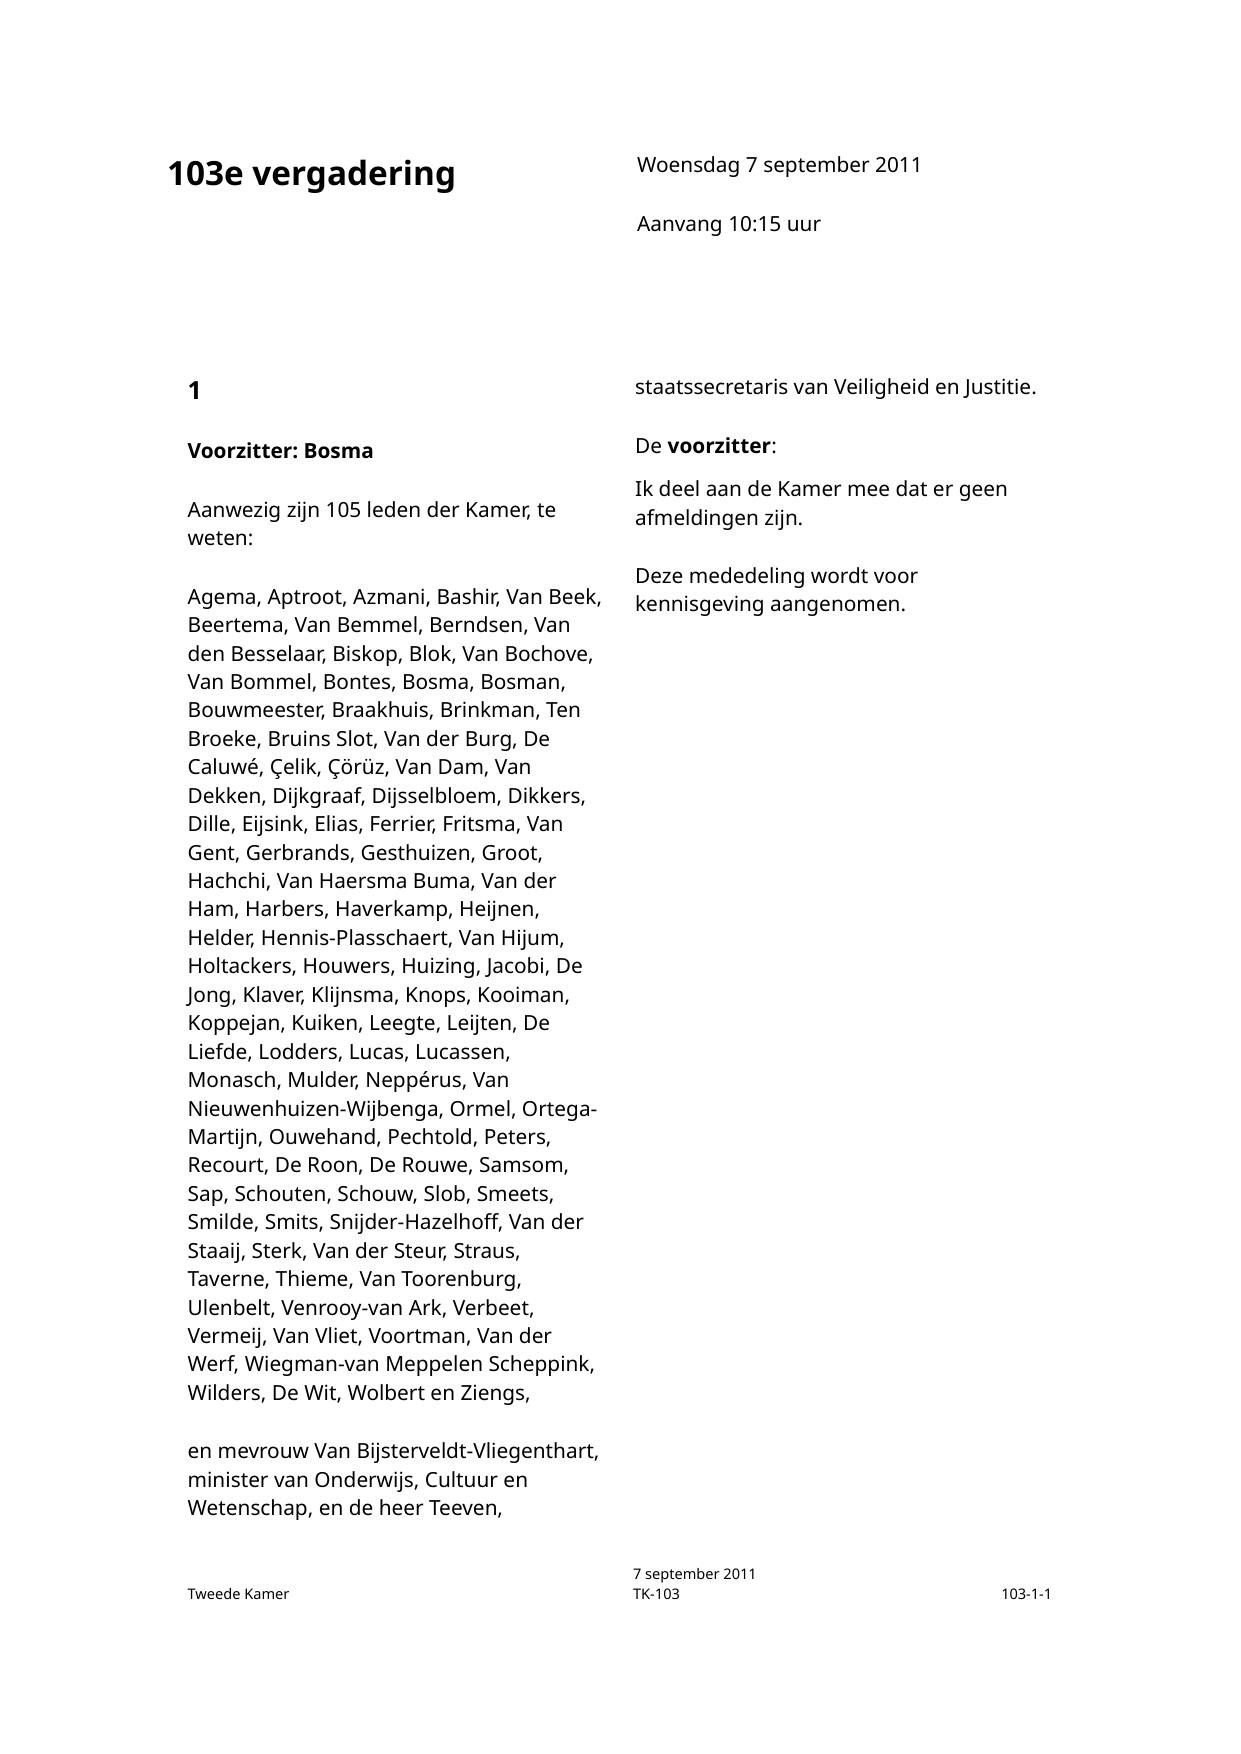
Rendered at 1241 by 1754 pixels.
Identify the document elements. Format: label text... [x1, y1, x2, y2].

text Agema, Aptroot, Azmani, Bashir, Van Beek, Beertema, Van Bemmel, Berndsen, Van den Besselaar, Biskop, Blok, Van Bochove, Van Bommel, Bontes, Bosma, Bosman, Bouwmeester, Braakhuis, Brinkman, Ten Broeke, Bruins Slot, Van der Burg, De Caluwé, Çelik, Çörüz, Van Dam, Van Dekken, Dijkgraaf, Dijsselbloem, Dikkers, Dille, Eijsink, Elias, Ferrier, Fritsma, Van Gent, Gerbrands, Gesthuizen, Groot, Hachchi, Van Haersma Buma, Van der Ham, Harbers, Haverkamp, Heijnen, Helder, Hennis-Plasschaert, Van Hijum, Holtackers, Houwers, Huizing, Jacobi, De Jong, Klaver, Klijnsma, Knops, Kooiman, Koppejan, Kuiken, Leegte, Leijten, De Liefde, Lodders, Lucas, Lucassen, Monasch, Mulder, Neppérus, Van Nieuwenhuizen-Wijbenga, Ormel, Ortega-Martijn, Ouwehand, Pechtold, Peters, Recourt, De Roon, De Rouwe, Samsom, Sap, Schouten, Schouw, Slob, Smeets, Smilde, Smits, Snijder-Hazelhoff, Van der Staaij, Sterk, Van der Steur, Straus, Taverne, Thieme, Van Toorenburg, Ulenbelt, Venrooy-van Ark, Verbeet, Vermeij, Van Vliet, Voortman, Van der Werf, Wiegman-van Meppelen Scheppink, Wilders, De Wit, Wolbert en Ziengs, [187, 582, 605, 1406]
text 103e vergadering [167, 150, 615, 195]
text staatssecretaris van Veiligheid en Justitie. [635, 150, 1053, 401]
text Ik deel aan de Kamer mee dat er geen afmeldingen zijn. [635, 474, 1053, 531]
text Woensdag 7 september 2011 [637, 150, 1047, 178]
text Aanwezig zijn 105 leden der Kamer, te weten: [187, 495, 605, 552]
text en mevrouw Van Bijsterveldt-Vliegenthart, minister van Onderwijs, Cultuur en Wetenschap, en de heer Teeven, [187, 1436, 605, 1522]
text Deze mededeling wordt voor kennisgeving aangenomen. [635, 561, 1053, 618]
text Voorzitter: Bosma [187, 436, 605, 465]
text Aanvang 10:15 uur [637, 209, 1047, 237]
text De voorzitter: [635, 431, 1053, 459]
text 1 [187, 282, 605, 406]
